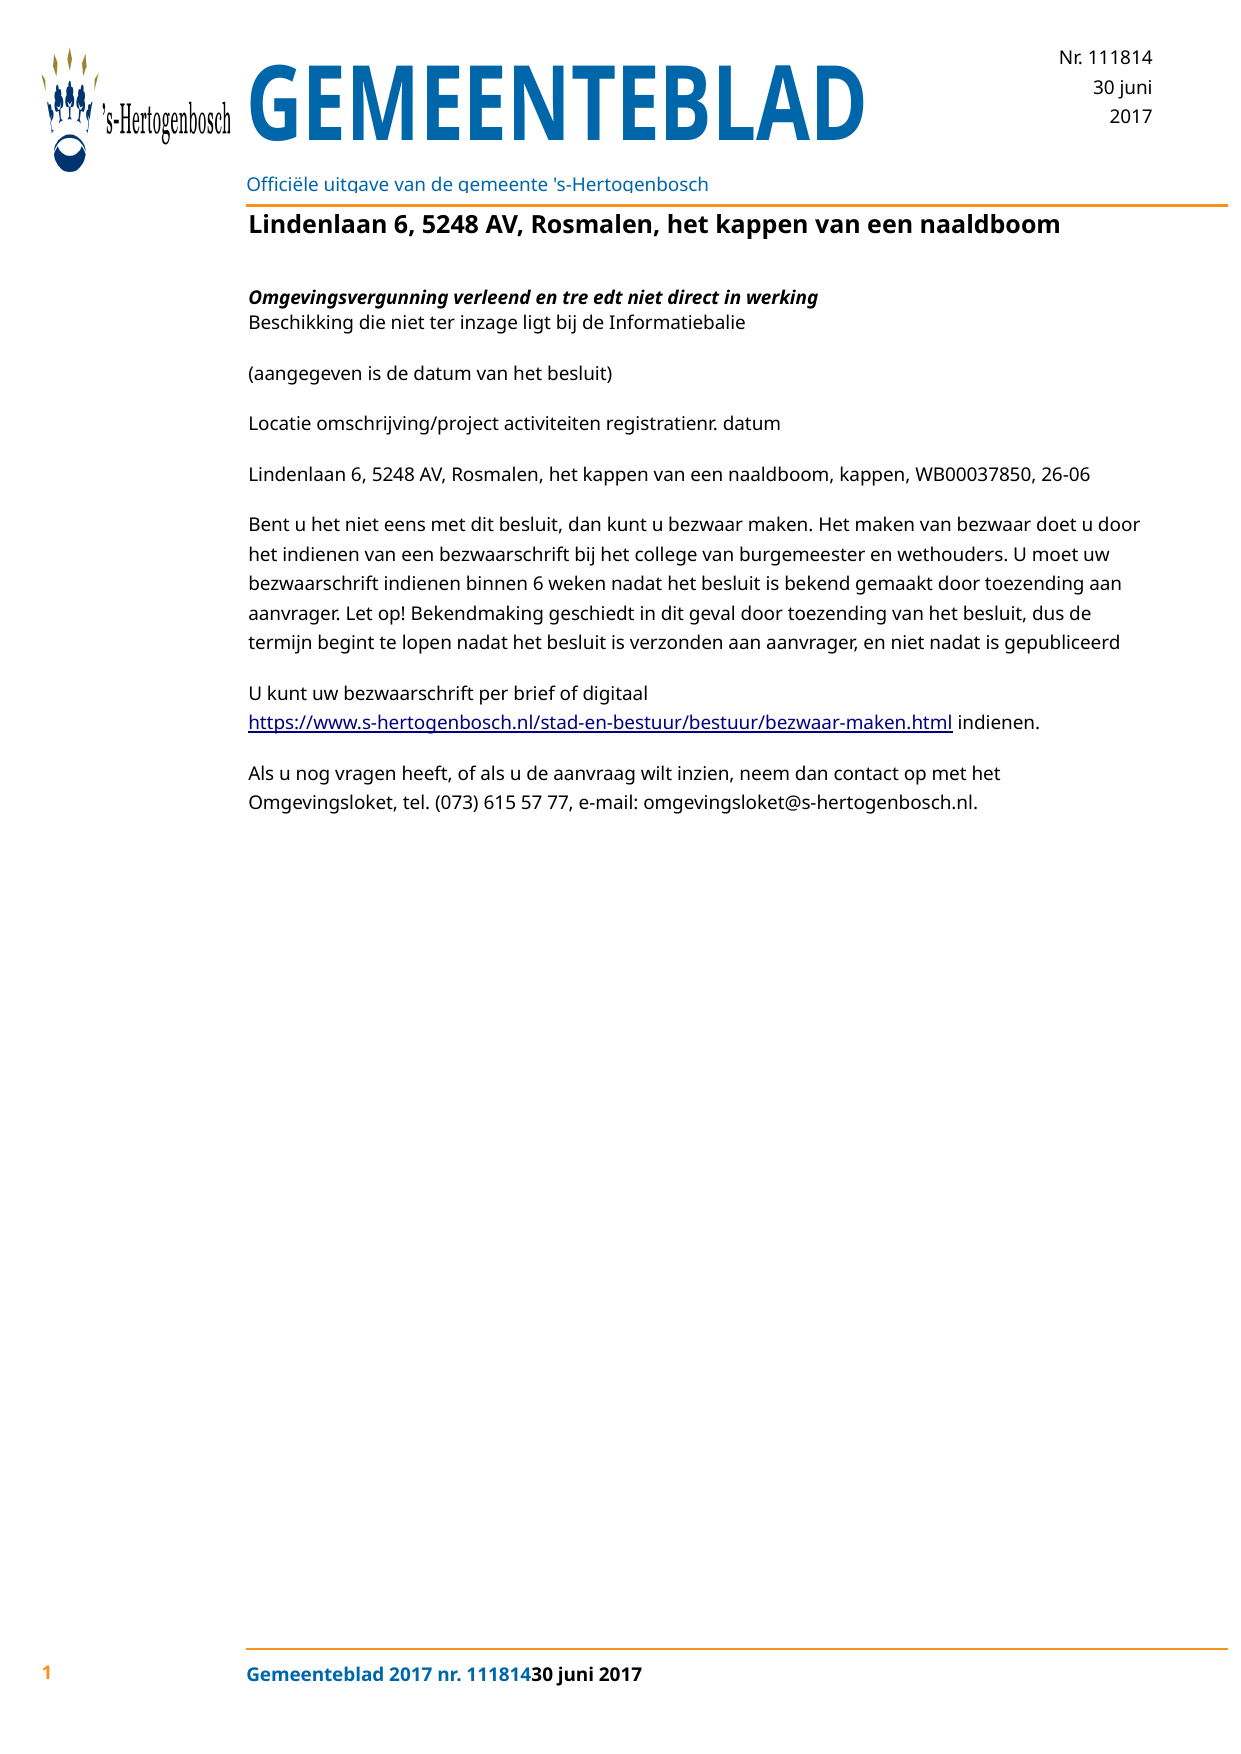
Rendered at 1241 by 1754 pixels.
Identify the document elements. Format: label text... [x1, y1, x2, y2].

text U kunt uw bezwaarschrift per brief of digitaal https://www.s-hertogenbosch.nl/stad-en-bestuur/bestuur/bezwaar-maken.html indienen. [248, 680, 1152, 735]
text Als u nog vragen heeft, of als u de aanvraag wilt inzien, neem dan contact op met het Omgevingsloket, tel. (073) 615 57 77, e-mail: omgevingsloket@s-hertogenbosch.nl. [248, 760, 1152, 815]
text Beschikking die niet ter inzage ligt bij de Informatiebalie [248, 309, 1152, 335]
text (aangegeven is de datum van het besluit) [248, 360, 1152, 386]
text Omgevingsvergunning verleend en tre edt niet direct in werking [248, 284, 1152, 309]
text Bent u het niet eens met dit besluit, dan kunt u bezwaar maken. Het maken van bezwaar doet u door het indienen van een bezwaarschrift bij het college van burgemeester en wethouders. U moet uw bezwaarschrift indienen binnen 6 weken nadat het besluit is bekend gemaakt door toezending aan aanvrager. Let op! Bekendmaking geschiedt in dit geval door toezending van het besluit, dus de termijn begint te lopen nadat het besluit is verzonden aan aanvrager, en niet nadat is gepubliceerd [248, 511, 1152, 655]
text Lindenlaan 6, 5248 AV, Rosmalen, het kappen van een naaldboom, kappen, WB00037850, 26-06 [248, 461, 1152, 487]
text Locatie omschrijving/project activiteiten registratienr. datum [248, 410, 1152, 436]
picture [41, 47, 231, 172]
text Lindenlaan 6, 5248 AV, Rosmalen, het kappen van een naaldboom [248, 207, 1152, 241]
